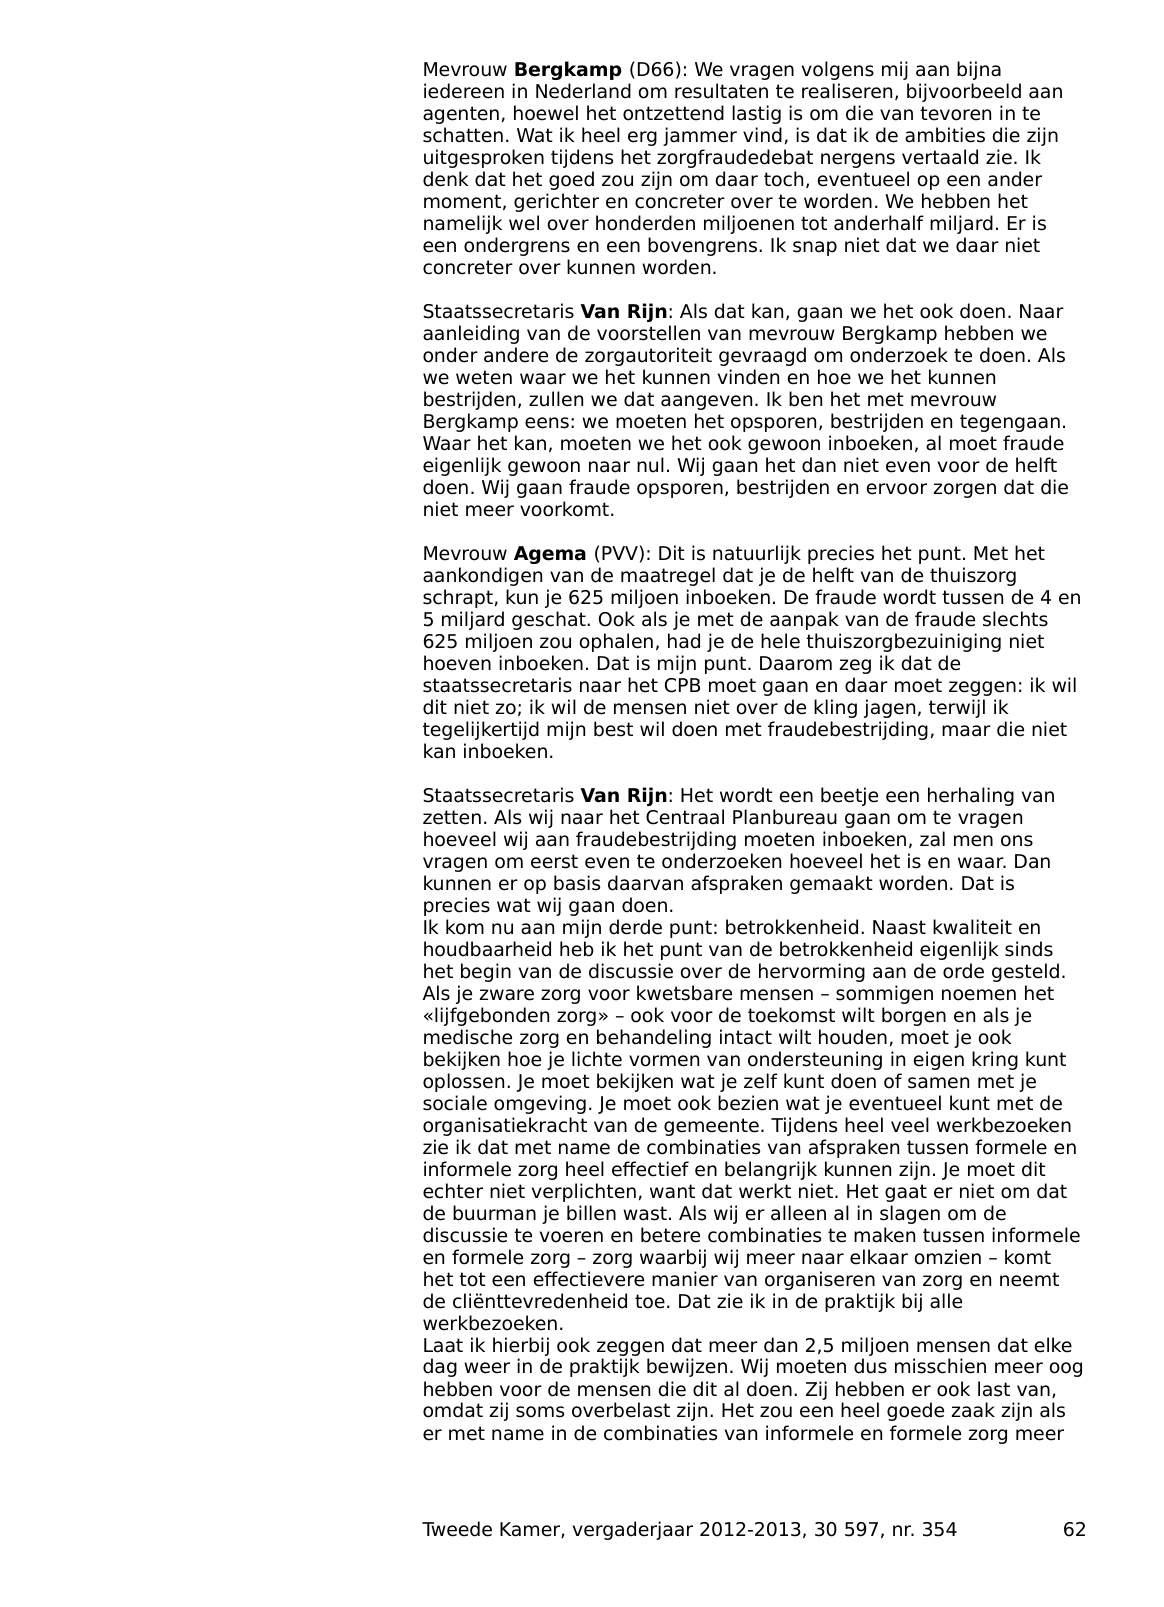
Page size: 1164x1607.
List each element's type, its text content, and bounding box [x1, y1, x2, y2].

text Mevrouw Bergkamp (D66): We vragen volgens mij aan bijna iedereen in Nederland om resultaten te realiseren, bijvoorbeeld aan agenten, hoewel het ontzettend lastig is om die van tevoren in te schatten. Wat ik heel erg jammer vind, is dat ik de ambities die zijn uitgesproken tijdens het zorgfraudedebat nergens vertaald zie. Ik denk dat het goed zou zijn om daar toch, eventueel op een ander moment, gerichter en concreter over te worden. We hebben het namelijk wel over honderden miljoenen tot anderhalf miljard. Er is een ondergrens en een bovengrens. Ik snap niet dat we daar niet concreter over kunnen worden. [422, 59, 1087, 279]
text Ik kom nu aan mijn derde punt: betrokkenheid. Naast kwaliteit en houdbaarheid heb ik het punt van de betrokkenheid eigenlijk sinds het begin van de discussie over de hervorming aan de orde gesteld. Als je zware zorg voor kwetsbare mensen – sommigen noemen het «lijfgebonden zorg» – ook voor de toekomst wilt borgen en als je medische zorg en behandeling intact wilt houden, moet je ook bekijken hoe je lichte vormen van ondersteuning in eigen kring kunt oplossen. Je moet bekijken wat je zelf kunt doen of samen met je sociale omgeving. Je moet ook bezien wat je eventueel kunt met de organisatiekracht van de gemeente. Tijdens heel veel werkbezoeken zie ik dat met name de combinaties van afspraken tussen formele en informele zorg heel effectief en belangrijk kunnen zijn. Je moet dit echter niet verplichten, want dat werkt niet. Het gaat er niet om dat de buurman je billen wast. Als wij er alleen al in slagen om de discussie te voeren en betere combinaties te maken tussen informele en formele zorg – zorg waarbij wij meer naar elkaar omzien – komt het tot een effectievere manier van organiseren van zorg en neemt de cliënttevredenheid toe. Dat zie ik in de praktijk bij alle werkbezoeken. [422, 917, 1087, 1334]
text Staatssecretaris Van Rijn: Als dat kan, gaan we het ook doen. Naar aanleiding van de voorstellen van mevrouw Bergkamp hebben we onder andere de zorgautoriteit gevraagd om onderzoek te doen. Als we weten waar we het kunnen vinden en hoe we het kunnen bestrijden, zullen we dat aangeven. Ik ben het met mevrouw Bergkamp eens: we moeten het opsporen, bestrijden en tegengaan. Waar het kan, moeten we het ook gewoon inboeken, al moet fraude eigenlijk gewoon naar nul. Wij gaan het dan niet even voor de helft doen. Wij gaan fraude opsporen, bestrijden en ervoor zorgen dat die niet meer voorkomt. [422, 301, 1087, 521]
text Staatssecretaris Van Rijn: Het wordt een beetje een herhaling van zetten. Als wij naar het Centraal Planbureau gaan om te vragen hoeveel wij aan fraudebestrijding moeten inboeken, zal men ons vragen om eerst even te onderzoeken hoeveel het is en waar. Dan kunnen er op basis daarvan afspraken gemaakt worden. Dat is precies wat wij gaan doen. [422, 785, 1087, 917]
text Mevrouw Agema (PVV): Dit is natuurlijk precies het punt. Met het aankondigen van de maatregel dat je de helft van de thuiszorg schrapt, kun je 625 miljoen inboeken. De fraude wordt tussen de 4 en 5 miljard geschat. Ook als je met de aanpak van de fraude slechts 625 miljoen zou ophalen, had je de hele thuiszorgbezuiniging niet hoeven inboeken. Dat is mijn punt. Daarom zeg ik dat de staatssecretaris naar het CPB moet gaan en daar moet zeggen: ik wil dit niet zo; ik wil de mensen niet over de kling jagen, terwijl ik tegelijkertijd mijn best wil doen met fraudebestrijding, maar die niet kan inboeken. [422, 543, 1087, 763]
text Laat ik hierbij ook zeggen dat meer dan 2,5 miljoen mensen dat elke dag weer in de praktijk bewijzen. Wij moeten dus misschien meer oog hebben voor de mensen die dit al doen. Zij hebben er ook last van, omdat zij soms overbelast zijn. Het zou een heel goede zaak zijn als er met name in de combinaties van informele en formele zorg meer [422, 1334, 1087, 1444]
